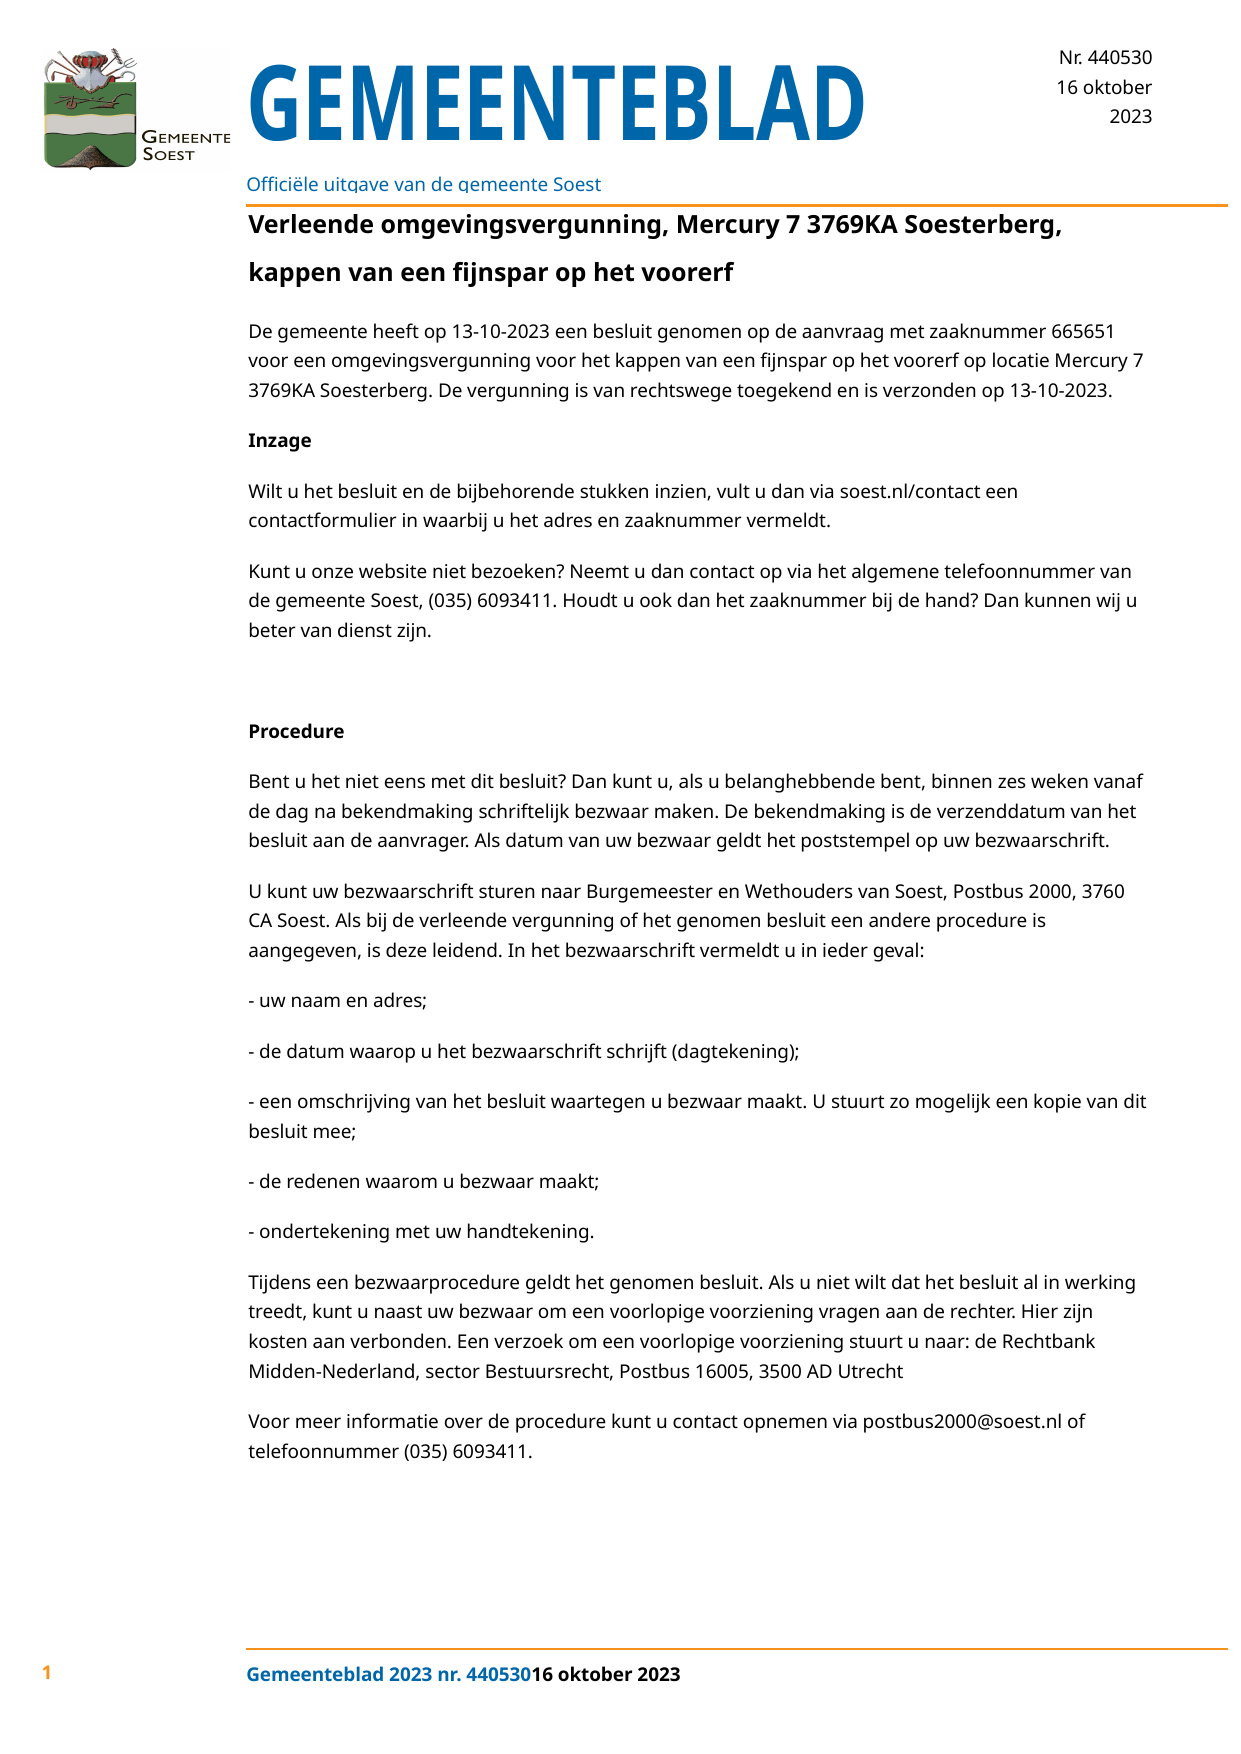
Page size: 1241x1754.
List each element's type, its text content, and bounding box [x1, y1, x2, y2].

text U kunt uw bezwaarschrift sturen naar Burgemeester en Wethouders van Soest, Postbus 2000, 3760 CA Soest. Als bij de verleende vergunning of het genomen besluit een andere procedure is aangegeven, is deze leidend. In het bezwaarschrift vermeldt u in ieder geval: [248, 878, 1152, 963]
text - de redenen waarom u bezwaar maakt; [248, 1168, 1152, 1194]
text Tijdens een bezwaarprocedure geldt het genomen besluit. Als u niet wilt dat het besluit al in werking treedt, kunt u naast uw bezwaar om een voorlopige voorziening vragen aan de rechter. Hier zijn kosten aan verbonden. Een verzoek om een voorlopige voorziening stuurt u naar: de Rechtbank Midden-Nederland, sector Bestuursrecht, Postbus 16005, 3500 AD Utrecht [248, 1269, 1152, 1384]
text Voor meer informatie over de procedure kunt u contact opnemen via postbus2000@soest.nl of telefoonnummer (035) 6093411. [248, 1408, 1152, 1464]
text Kunt u onze website niet bezoeken? Neemt u dan contact op via het algemene telefoonnummer van de gemeente Soest, (035) 6093411. Houdt u ook dan het zaaknummer bij de hand? Dan kunnen wij u beter van dienst zijn. [248, 558, 1152, 643]
text Procedure [248, 718, 1152, 744]
text Bent u het niet eens met dit besluit? Dan kunt u, als u belanghebbende bent, binnen zes weken vanaf de dag na bekendmaking schriftelijk bezwaar maken. De bekendmaking is de verzenddatum van het besluit aan de aanvrager. Als datum van uw bezwaar geldt het poststempel op uw bezwaarschrift. [248, 768, 1152, 853]
text Inzage [248, 427, 1152, 453]
text - een omschrijving van het besluit waartegen u bezwaar maakt. U stuurt zo mogelijk een kopie van dit besluit mee; [248, 1088, 1152, 1144]
text Wilt u het besluit en de bijbehorende stukken inzien, vult u dan via soest.nl/contact een contactformulier in waarbij u het adres en zaaknummer vermeldt. [248, 478, 1152, 533]
picture [41, 47, 231, 172]
text De gemeente heeft op 13-10-2023 een besluit genomen op de aanvraag met zaaknummer 665651 voor een omgevingsvergunning voor het kappen van een fijnspar op het voorerf op locatie Mercury 7 3769KA Soesterberg. De vergunning is van rechtswege toegekend en is verzonden op 13-10-2023. [248, 318, 1152, 403]
text - ondertekening met uw handtekening. [248, 1219, 1152, 1244]
text Verleende omgevingsvergunning, Mercury 7 3769KA Soesterberg, kappen van een fijnspar op het voorerf [248, 207, 1152, 288]
text - uw naam en adres; [248, 987, 1152, 1013]
text - de datum waarop u het bezwaarschrift schrijft (dagtekening); [248, 1038, 1152, 1064]
